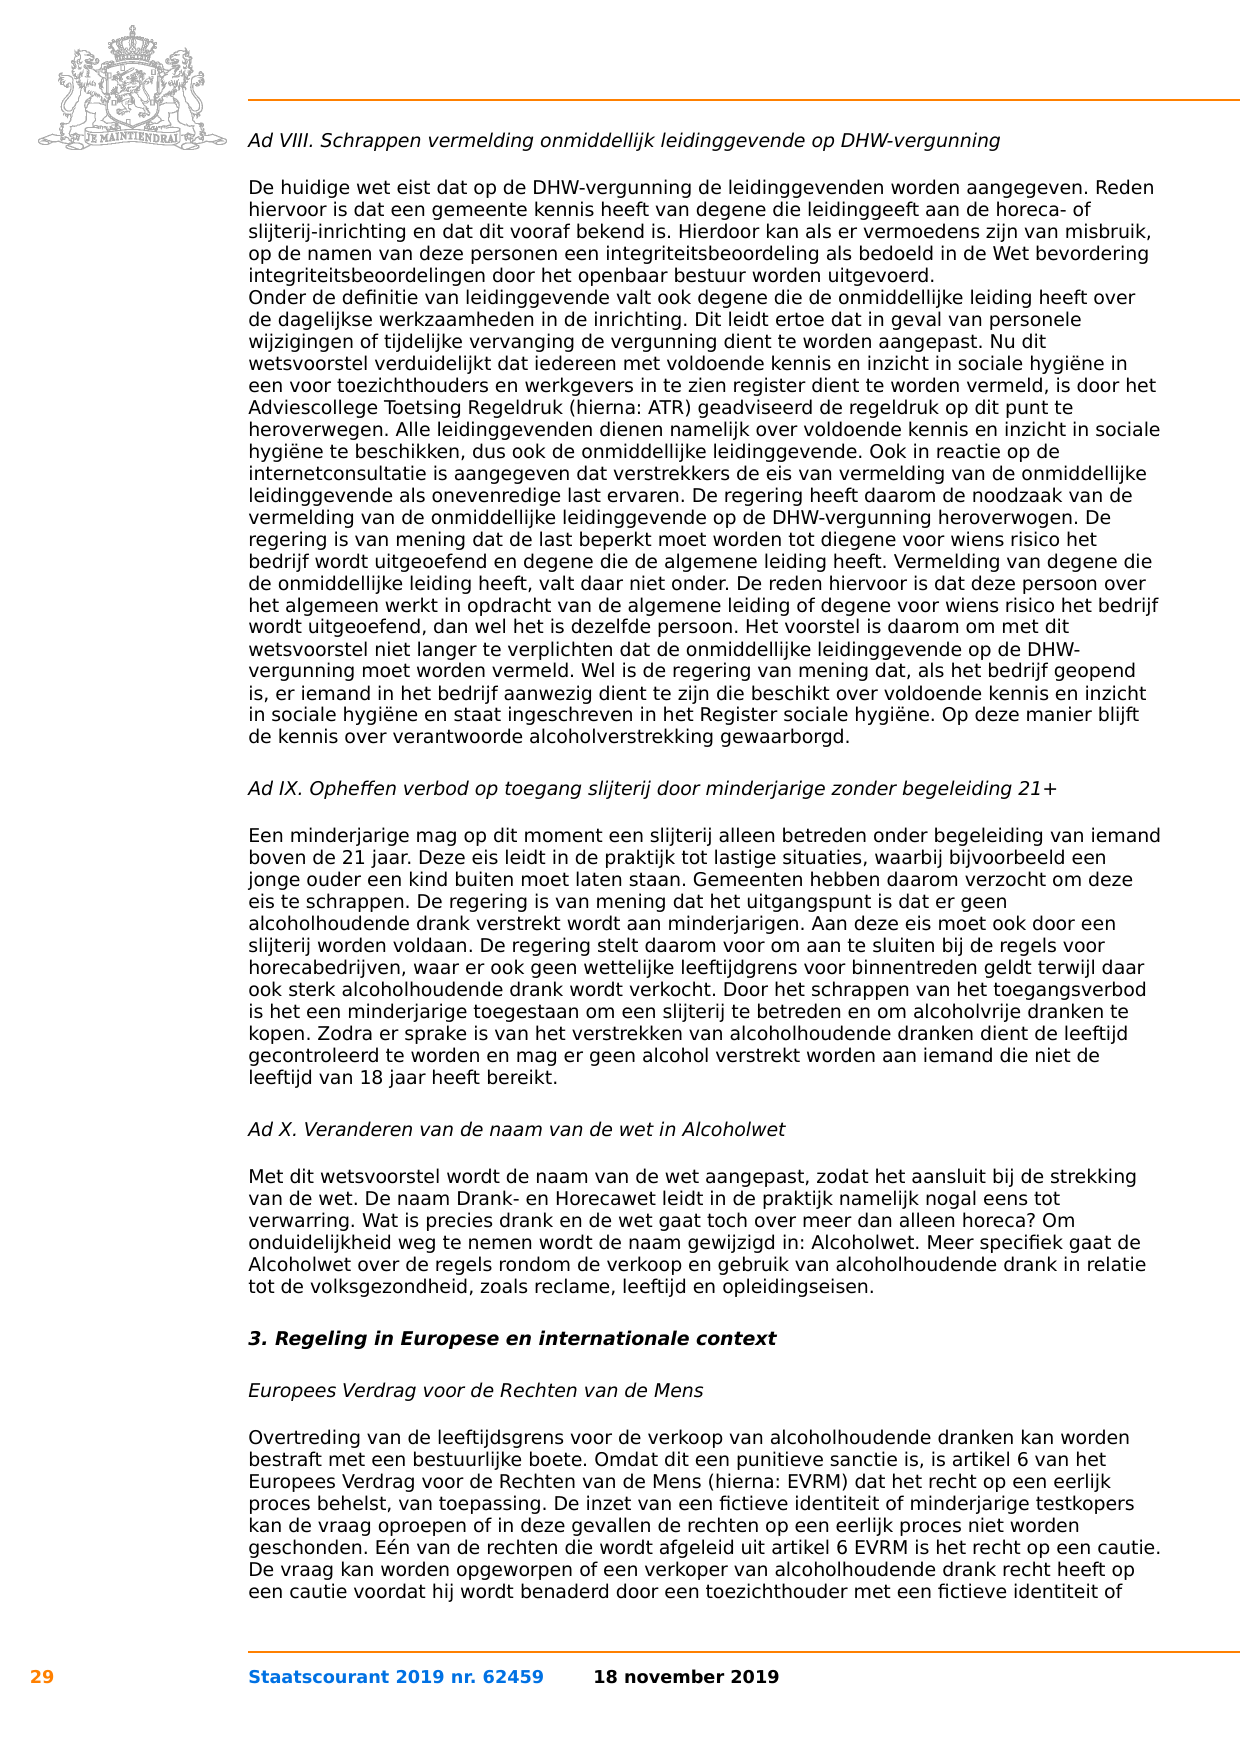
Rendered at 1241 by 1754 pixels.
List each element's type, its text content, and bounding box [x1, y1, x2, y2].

text Overtreding van de leeftijdsgrens voor de verkoop van alcoholhoudende dranken kan worden bestraft met een bestuurlijke boete. Omdat dit een punitieve sanctie is, is artikel 6 van het Europees Verdrag voor de Rechten van de Mens (hierna: EVRM) dat het recht op een eerlijk proces behelst, van toepassing. De inzet van een fictieve identiteit of minderjarige testkopers kan de vraag oproepen of in deze gevallen de rechten op een eerlijk proces niet worden geschonden. Eén van de rechten die wordt afgeleid uit artikel 6 EVRM is het recht op een cautie. De vraag kan worden opgeworpen of een verkoper van alcoholhoudende drank recht heeft op een cautie voordat hij wordt benaderd door een toezichthouder met een fictieve identiteit of [248, 1427, 1163, 1603]
text Onder de definitie van leidinggevende valt ook degene die de onmiddellijke leiding heeft over de dagelijkse werkzaamheden in de inrichting. Dit leidt ertoe dat in geval van personele wijzigingen of tijdelijke vervanging de vergunning dient te worden aangepast. Nu dit wetsvoorstel verduidelijkt dat iedereen met voldoende kennis en inzicht in sociale hygiëne in een voor toezichthouders en werkgevers in te zien register dient te worden vermeld, is door het Adviescollege Toetsing Regeldruk (hierna: ATR) geadviseerd de regeldruk op dit punt te heroverwegen. Alle leidinggevenden dienen namelijk over voldoende kennis en inzicht in sociale hygiëne te beschikken, dus ook de onmiddellijke leidinggevende. Ook in reactie op de internetconsultatie is aangegeven dat verstrekkers de eis van vermelding van de onmiddellijke leidinggevende als onevenredige last ervaren. De regering heeft daarom de noodzaak van de vermelding van de onmiddellijke leidinggevende op de DHW-vergunning heroverwogen. De regering is van mening dat de last beperkt moet worden tot diegene voor wiens risico het bedrijf wordt uitgeoefend en degene die de algemene leiding heeft. Vermelding van degene die de onmiddellijke leiding heeft, valt daar niet onder. De reden hiervoor is dat deze persoon over het algemeen werkt in opdracht van de algemene leiding of degene voor wiens risico het bedrijf wordt uitgeoefend, dan wel het is dezelfde persoon. Het voorstel is daarom om met dit wetsvoorstel niet langer te verplichten dat de onmiddellijke leidinggevende op de DHW-vergunning moet worden vermeld. Wel is de regering van mening dat, als het bedrijf geopend is, er iemand in het bedrijf aanwezig dient te zijn die beschikt over voldoende kennis en inzicht in sociale hygiëne en staat ingeschreven in het Register sociale hygiëne. Op deze manier blijft de kennis over verantwoorde alcoholverstrekking gewaarborgd. [248, 287, 1163, 748]
picture [38, 25, 227, 150]
text Met dit wetsvoorstel wordt de naam van de wet aangepast, zodat het aansluit bij de strekking van de wet. De naam Drank- en Horecawet leidt in de praktijk namelijk nogal eens tot verwarring. Wat is precies drank en de wet gaat toch over meer dan alleen horeca? Om onduidelijkheid weg te nemen wordt de naam gewijzigd in: Alcoholwet. Meer specifiek gaat de Alcoholwet over de regels rondom de verkoop en gebruik van alcoholhoudende drank in relatie tot de volksgezondheid, zoals reclame, leeftijd en opleidingseisen. [248, 1166, 1163, 1298]
subtitle Ad IX. Opheffen verbod op toegang slijterij door minderjarige zonder begeleiding 21+ [248, 778, 1163, 800]
text De huidige wet eist dat op de DHW-vergunning de leidinggevenden worden aangegeven. Reden hiervoor is dat een gemeente kennis heeft van degene die leidinggeeft aan de horeca- of slijterij-inrichting en dat dit vooraf bekend is. Hierdoor kan als er vermoedens zijn van misbruik, op de namen van deze personen een integriteitsbeoordeling als bedoeld in de Wet bevordering integriteitsbeoordelingen door het openbaar bestuur worden uitgevoerd. [248, 177, 1163, 287]
subtitle Ad VIII. Schrappen vermelding onmiddellijk leidinggevende op DHW-vergunning [248, 130, 1163, 152]
subtitle Ad X. Veranderen van de naam van de wet in Alcoholwet [248, 1119, 1163, 1141]
subtitle 3. Regeling in Europese en internationale context [248, 1328, 1163, 1350]
text Een minderjarige mag op dit moment een slijterij alleen betreden onder begeleiding van iemand boven de 21 jaar. Deze eis leidt in de praktijk tot lastige situaties, waarbij bijvoorbeeld een jonge ouder een kind buiten moet laten staan. Gemeenten hebben daarom verzocht om deze eis te schrappen. De regering is van mening dat het uitgangspunt is dat er geen alcoholhoudende drank verstrekt wordt aan minderjarigen. Aan deze eis moet ook door een slijterij worden voldaan. De regering stelt daarom voor om aan te sluiten bij de regels voor horecabedrijven, waar er ook geen wettelijke leeftijdgrens voor binnentreden geldt terwijl daar ook sterk alcoholhoudende drank wordt verkocht. Door het schrappen van het toegangsverbod is het een minderjarige toegestaan om een slijterij te betreden en om alcoholvrije dranken te kopen. Zodra er sprake is van het verstrekken van alcoholhoudende dranken dient de leeftijd gecontroleerd te worden en mag er geen alcohol verstrekt worden aan iemand die niet de leeftijd van 18 jaar heeft bereikt. [248, 825, 1163, 1089]
subtitle Europees Verdrag voor de Rechten van de Mens [248, 1380, 1163, 1402]
